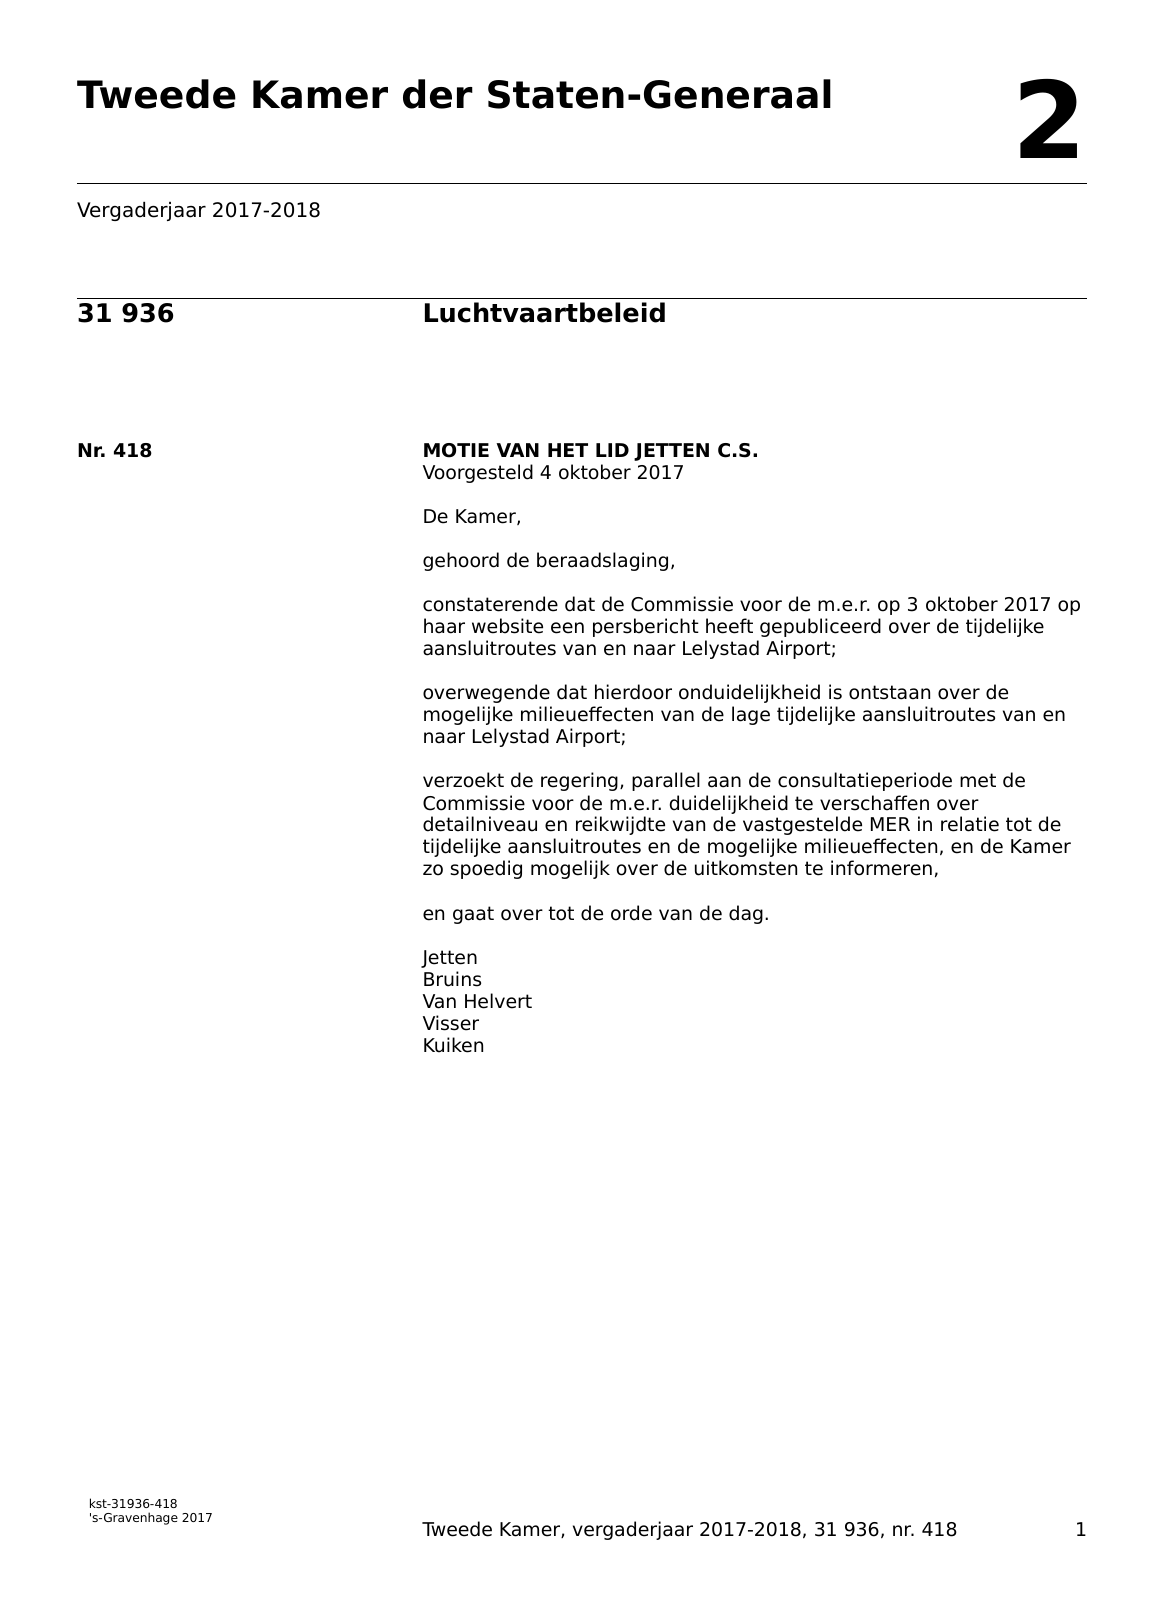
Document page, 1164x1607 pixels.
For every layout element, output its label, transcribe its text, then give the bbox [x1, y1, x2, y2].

text overwegende dat hierdoor onduidelijkheid is ontstaan over de mogelijke milieueffecten van de lage tijdelijke aansluitroutes van en naar Lelystad Airport; [422, 682, 1087, 748]
text constaterende dat de Commissie voor de m.e.r. op 3 oktober 2017 op haar website een persbericht heeft gepubliceerd over de tijdelijke aansluitroutes van en naar Lelystad Airport; [422, 594, 1087, 660]
subtitle Nr. 418 MOTIE VAN HET LID JETTEN C.S. [77, 440, 1087, 462]
subtitle 31 936 Luchtvaartbeleid [77, 299, 1087, 329]
text 's-Gravenhage 2017 [88, 1511, 323, 1525]
text Bruins [422, 969, 1087, 991]
text en gaat over tot de orde van de dag. [422, 902, 1087, 924]
table_header Tweede Kamer der Staten-Generaal [77, 59, 886, 183]
text Kuiken [422, 1034, 1087, 1057]
text De Kamer, [422, 506, 1087, 528]
text kst-31936-418 [88, 1497, 323, 1511]
text Voorgesteld 4 oktober 2017 [422, 462, 1087, 484]
text Van Helvert [422, 991, 1087, 1013]
text Visser [422, 1013, 1087, 1034]
table_cell Vergaderjaar 2017-2018 [77, 184, 1087, 298]
table_header 2 [886, 59, 1087, 183]
text Jetten [422, 947, 1087, 969]
text gehoord de beraadslaging, [422, 550, 1087, 572]
text verzoekt de regering, parallel aan de consultatieperiode met de Commissie voor de m.e.r. duidelijkheid te verschaffen over detailniveau en reikwijdte van de vastgestelde MER in relatie tot de tijdelijke aansluitroutes en de mogelijke milieueffecten, en de Kamer zo spoedig mogelijk over de uitkomsten te informeren, [422, 770, 1087, 880]
